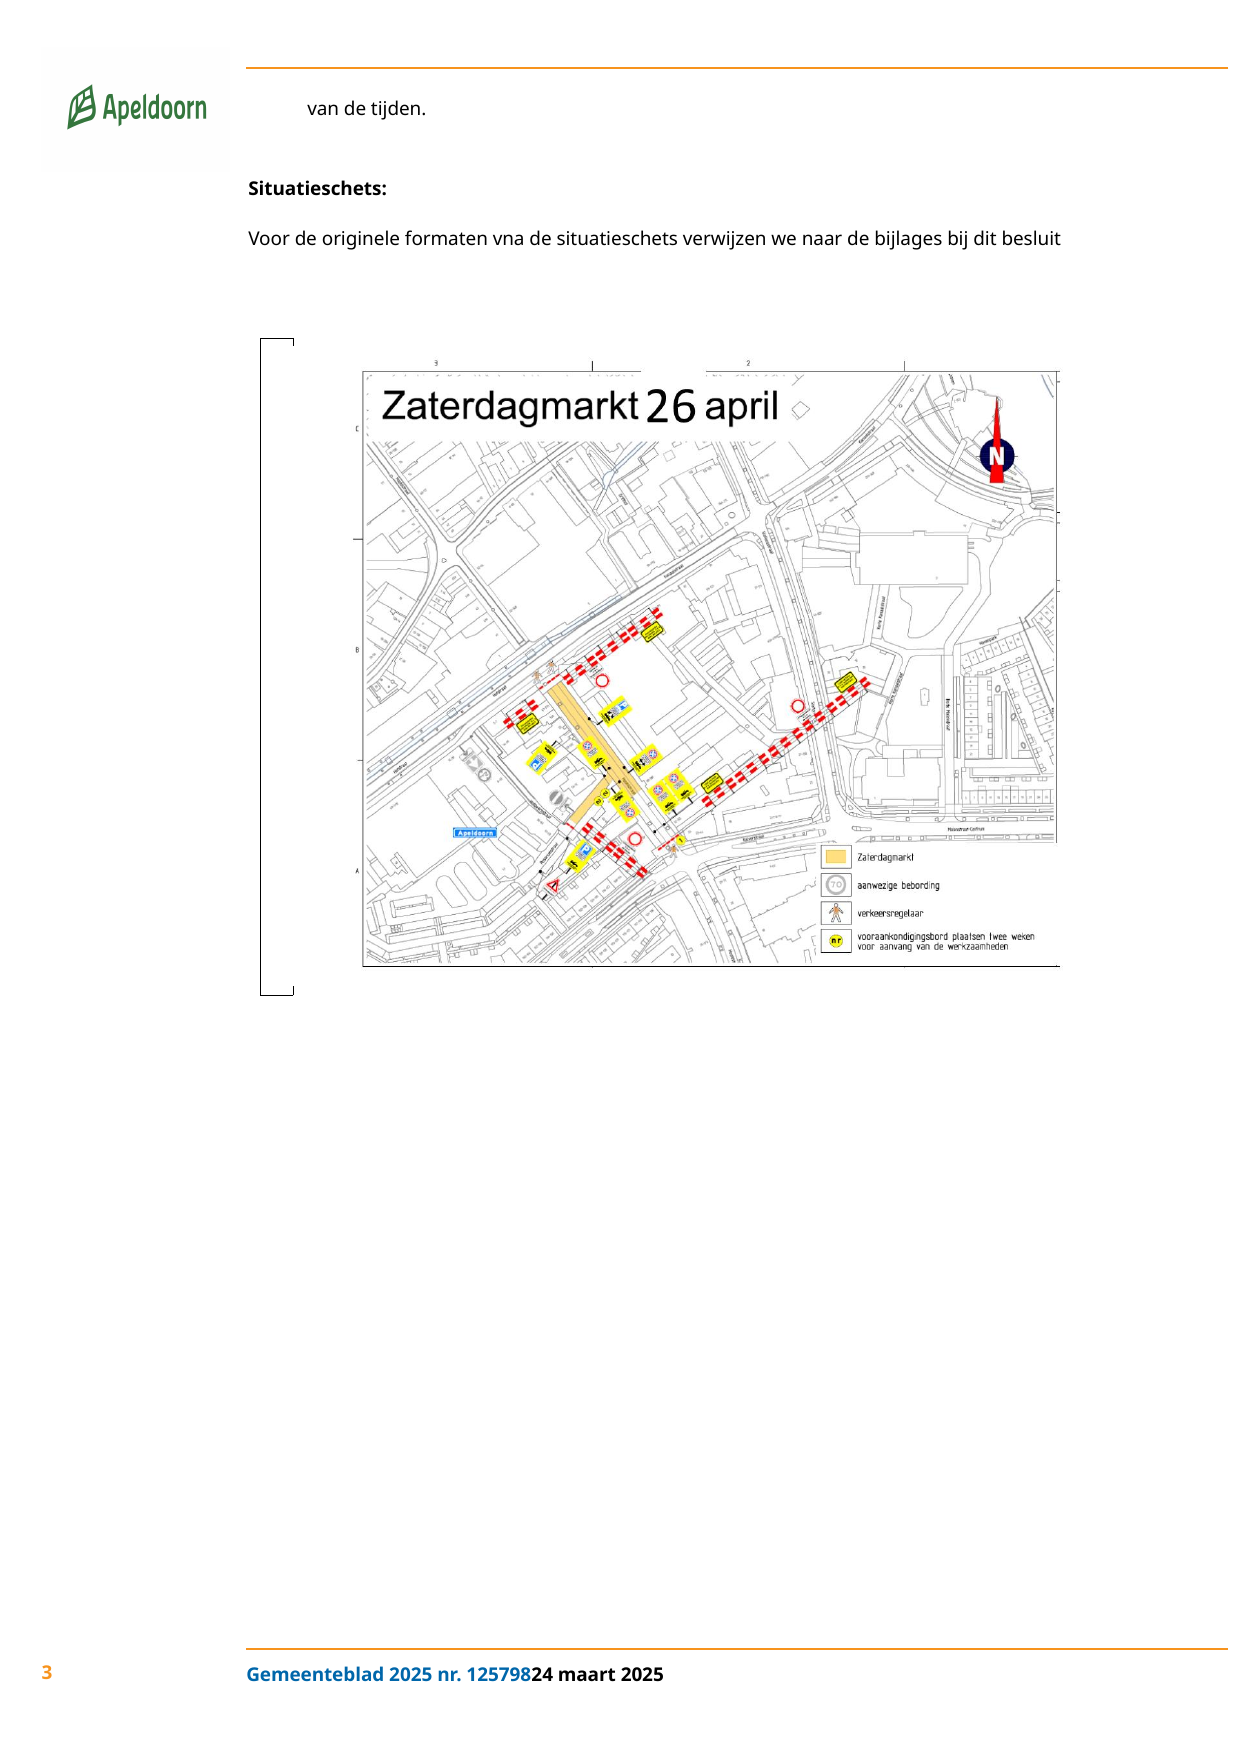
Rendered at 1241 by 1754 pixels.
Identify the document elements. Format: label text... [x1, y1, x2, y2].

picture [268, 346, 1173, 986]
text Voor de originele formaten vna de situatieschets verwijzen we naar de bijlages bij dit besluit [248, 225, 1152, 251]
picture [41, 47, 231, 172]
list van de tijden. [248, 95, 1152, 121]
text Situatieschets: [248, 175, 1152, 201]
